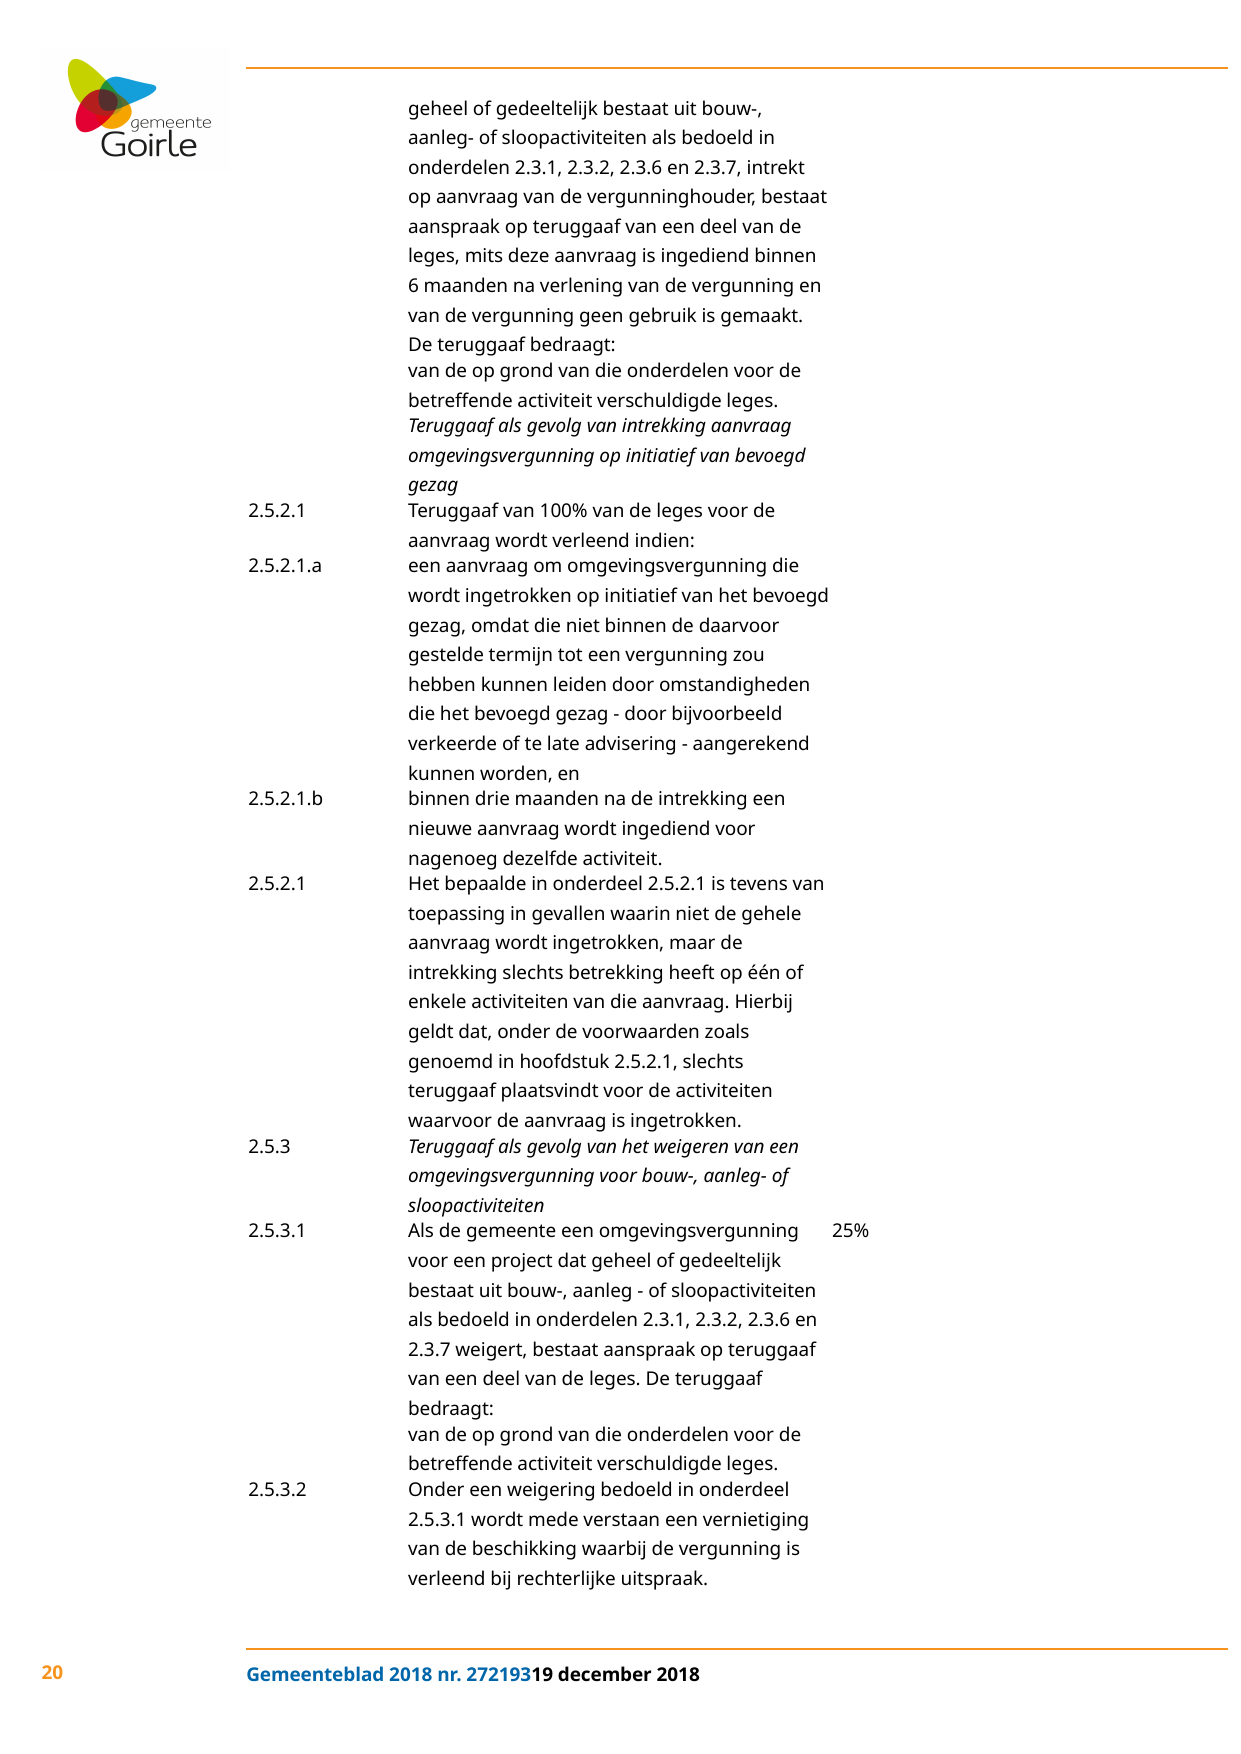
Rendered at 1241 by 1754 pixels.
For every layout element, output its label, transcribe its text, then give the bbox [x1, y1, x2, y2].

table_cell van de op grond van die onderdelen voor de betreffende activiteit verschuldigde leges. [408, 1421, 832, 1476]
table_cell Onder een weigering bedoeld in onderdeel 2.5.3.1 wordt mede verstaan een vernietiging van de beschikking waarbij de vergunning is verleend bij rechterlijke uitspraak. [408, 1476, 832, 1591]
table_cell [832, 498, 1152, 553]
table_cell [832, 1133, 1152, 1218]
table_cell geheel of gedeeltelijk bestaat uit bouw-, aanleg- of sloopactiviteiten als bedoeld in onderdelen 2.3.1, 2.3.2, 2.3.6 en 2.3.7, intrekt op aanvraag van de vergunninghouder, bestaat aanspraak op teruggaaf van een deel van de leges, mits deze aanvraag is ingediend binnen 6 maanden na verlening van de vergunning en van de vergunning geen gebruik is gemaakt. De teruggaaf bedraagt: [408, 95, 832, 357]
table_cell 2.5.2.1 [248, 870, 408, 1133]
table_cell [832, 553, 1152, 786]
table_cell 25% [832, 1218, 1152, 1421]
table_cell 2.5.2.1.a [248, 553, 408, 786]
table_cell [832, 786, 1152, 870]
table_cell [248, 95, 408, 357]
table_cell 2.5.3.1 [248, 1218, 408, 1421]
picture [41, 47, 231, 172]
table_cell Het bepaalde in onderdeel 2.5.2.1 is tevens van toepassing in gevallen waarin niet de gehele aanvraag wordt ingetrokken, maar de intrekking slechts betrekking heeft op één of enkele activiteiten van die aanvraag. Hierbij geldt dat, onder de voorwaarden zoals genoemd in hoofdstuk 2.5.2.1, slechts teruggaaf plaatsvindt voor de activiteiten waarvoor de aanvraag is ingetrokken. [408, 870, 832, 1133]
table_cell 2.5.2.1 [248, 498, 408, 553]
table_cell [832, 1421, 1152, 1476]
table_cell van de op grond van die onderdelen voor de betreffende activiteit verschuldigde leges. [408, 357, 832, 412]
table_cell [248, 1421, 408, 1476]
table_cell Als de gemeente een omgevingsvergunning voor een project dat geheel of gedeeltelijk bestaat uit bouw-, aanleg - of sloopactiviteiten als bedoeld in onderdelen 2.3.1, 2.3.2, 2.3.6 en 2.3.7 weigert, bestaat aanspraak op teruggaaf van een deel van de leges. De teruggaaf bedraagt: [408, 1218, 832, 1421]
table_cell [832, 357, 1152, 412]
table_cell 2.5.3.2 [248, 1476, 408, 1591]
table_cell 2.5.2.1.b [248, 786, 408, 870]
table_cell [248, 357, 408, 412]
table_cell Teruggaaf als gevolg van intrekking aanvraag omgevingsvergunning op initiatief van bevoegd gezag [408, 413, 832, 497]
table_cell Teruggaaf als gevolg van het weigeren van een omgevingsvergunning voor bouw-, aanleg- of sloopactiviteiten [408, 1133, 832, 1218]
table_cell een aanvraag om omgevingsvergunning die wordt ingetrokken op initiatief van het bevoegd gezag, omdat die niet binnen de daarvoor gestelde termijn tot een vergunning zou hebben kunnen leiden door omstandigheden die het bevoegd gezag - door bijvoorbeeld verkeerde of te late advisering - aangerekend kunnen worden, en [408, 553, 832, 786]
table_cell [832, 870, 1152, 1133]
table_cell [832, 1476, 1152, 1591]
table_cell Teruggaaf van 100% van de leges voor de aanvraag wordt verleend indien: [408, 498, 832, 553]
table_cell [248, 413, 408, 497]
table_cell binnen drie maanden na de intrekking een nieuwe aanvraag wordt ingediend voor nagenoeg dezelfde activiteit. [408, 786, 832, 870]
table_cell [832, 95, 1152, 357]
table_cell [832, 413, 1152, 497]
table_cell 2.5.3 [248, 1133, 408, 1218]
